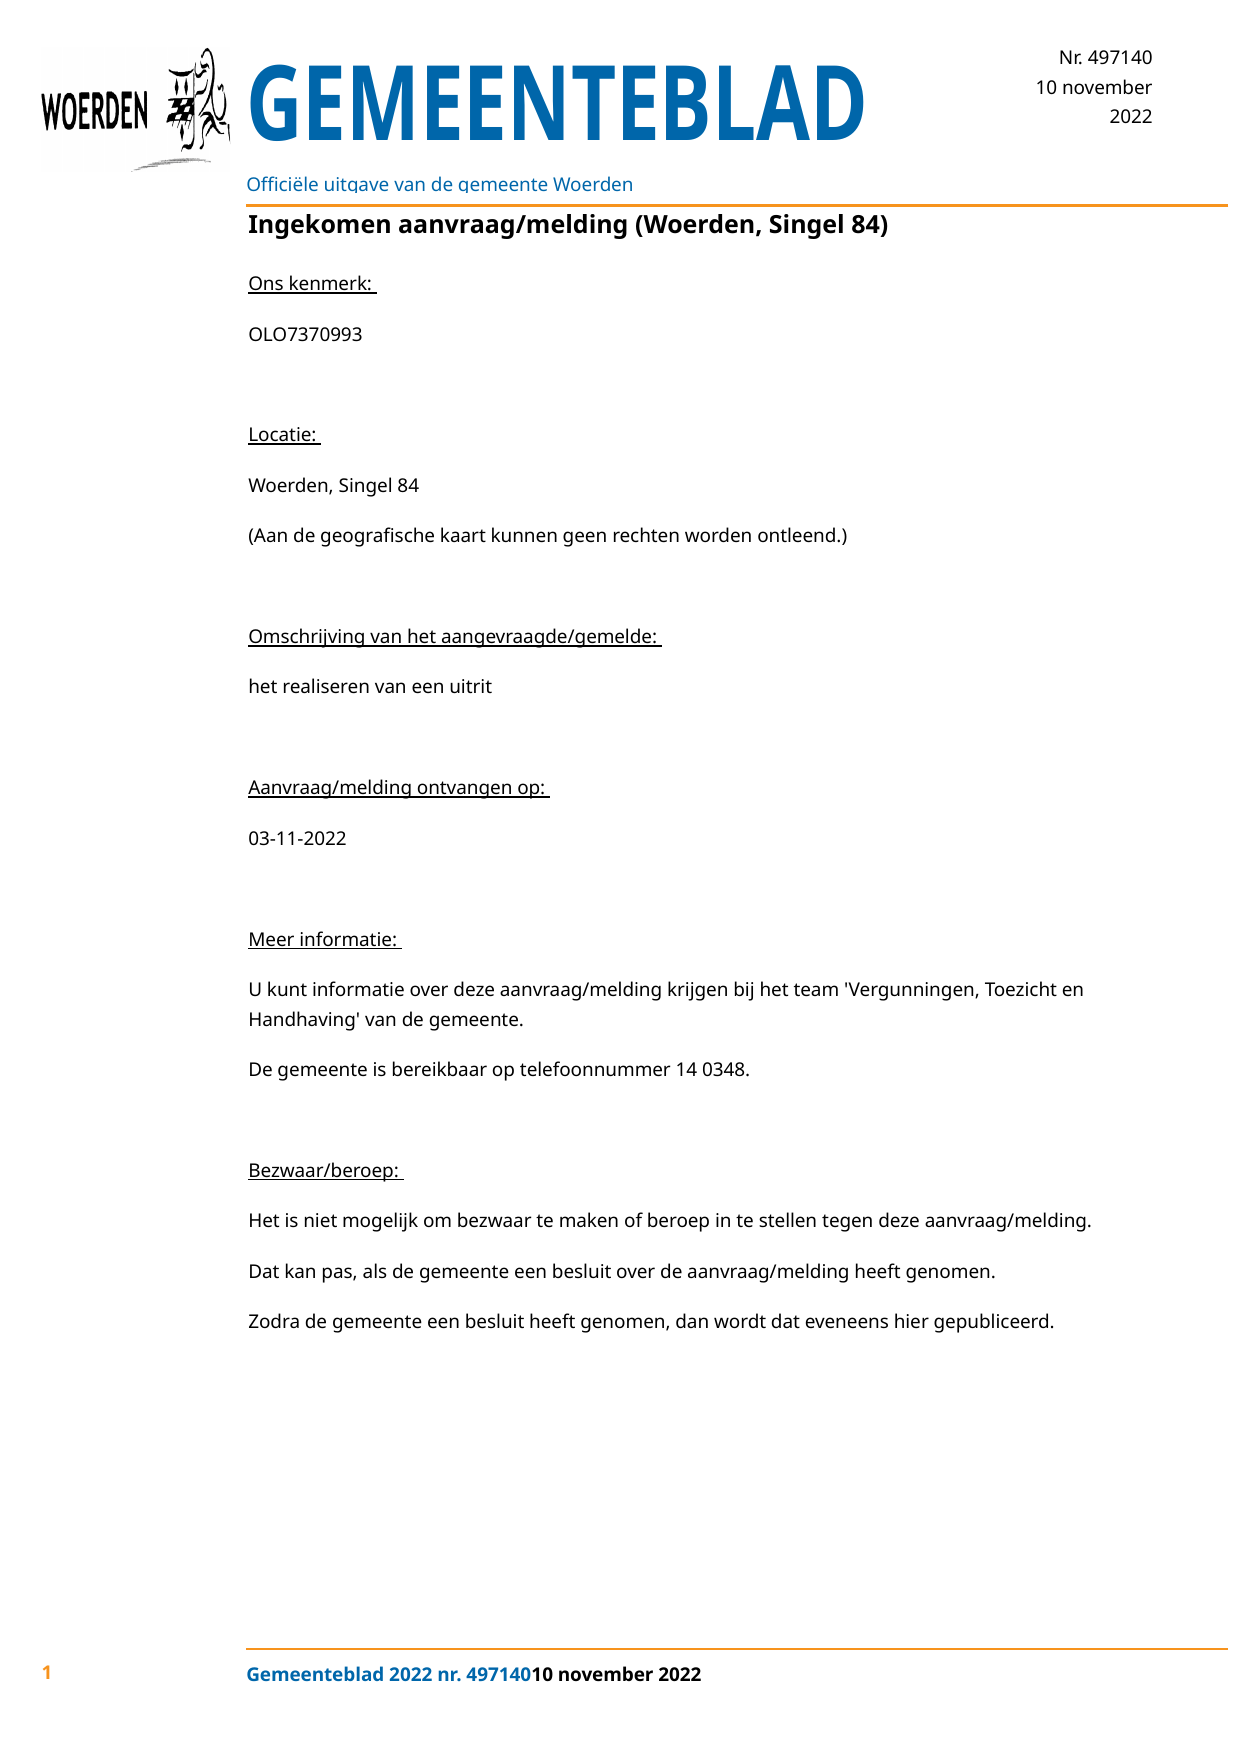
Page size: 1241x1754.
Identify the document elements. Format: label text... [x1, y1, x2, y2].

text (Aan de geografische kaart kunnen geen rechten worden ontleend.) [248, 522, 1152, 548]
text OLO7370993 [248, 321, 1152, 346]
text Locatie: [248, 422, 1152, 447]
text Ingekomen aanvraag/melding (Woerden, Singel 84) [248, 207, 1152, 241]
text Zodra de gemeente een besluit heeft genomen, dan wordt dat eveneens hier gepubliceerd. [248, 1308, 1152, 1334]
text Aanvraag/melding ontvangen op: [248, 774, 1152, 800]
text Bezwaar/beroep: [248, 1157, 1152, 1183]
text U kunt informatie over deze aanvraag/melding krijgen bij het team 'Vergunningen, Toezicht en Handhaving' van de gemeente. [248, 976, 1152, 1031]
text Omschrijving van het aangevraagde/gemelde: [248, 623, 1152, 649]
text Dat kan pas, als de gemeente een besluit over de aanvraag/melding heeft genomen. [248, 1258, 1152, 1283]
text Meer informatie: [248, 926, 1152, 951]
text het realiseren van een uitrit [248, 674, 1152, 699]
text Het is niet mogelijk om bezwaar te maken of beroep in te stellen tegen deze aanvraag/melding. [248, 1207, 1152, 1233]
text De gemeente is bereikbaar op telefoonnummer 14 0348. [248, 1056, 1152, 1082]
text 03-11-2022 [248, 825, 1152, 851]
picture [41, 47, 231, 172]
text Woerden, Singel 84 [248, 472, 1152, 498]
text Ons kenmerk: [248, 270, 1152, 296]
